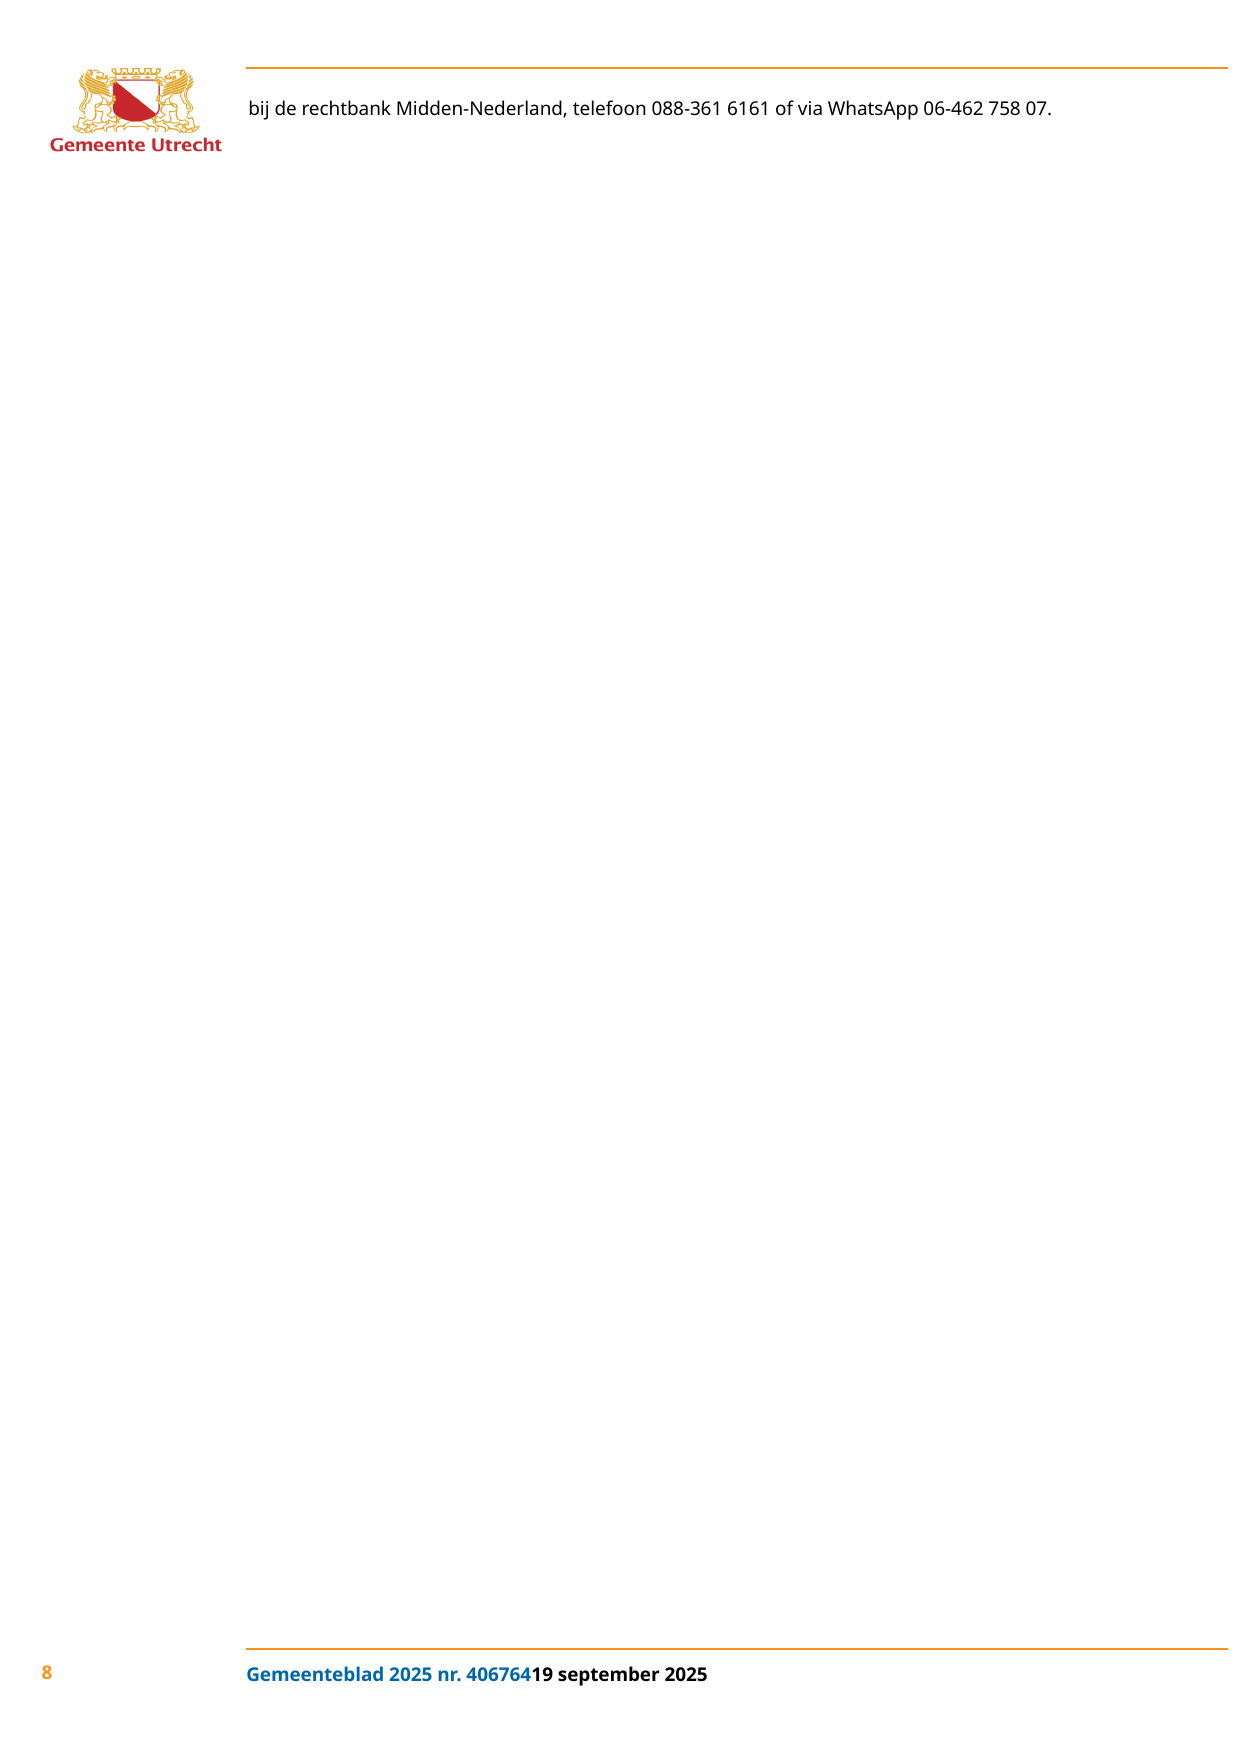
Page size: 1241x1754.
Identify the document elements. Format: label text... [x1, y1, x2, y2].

picture [41, 47, 231, 172]
text bij de rechtbank Midden-Nederland, telefoon 088-361 6161 of via WhatsApp 06-462 758 07. [248, 95, 1152, 121]
